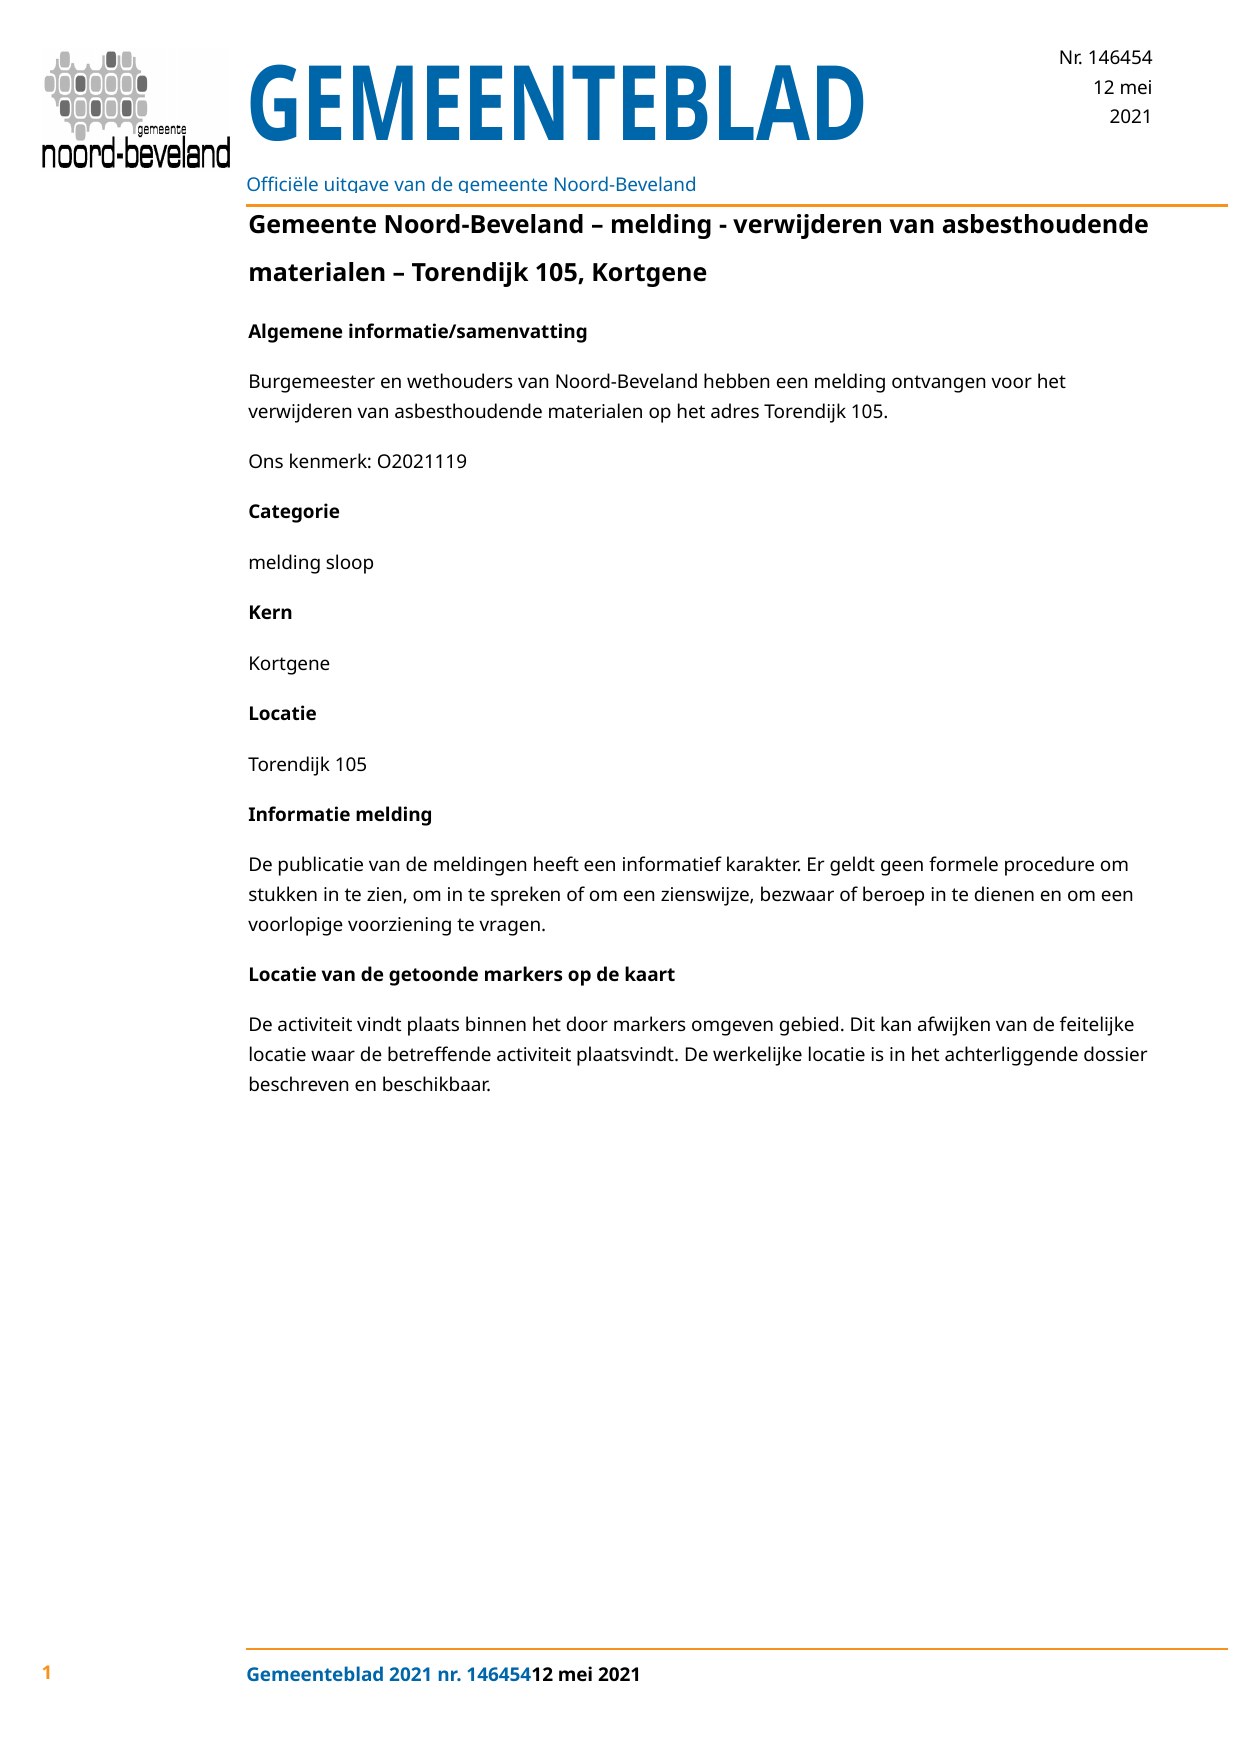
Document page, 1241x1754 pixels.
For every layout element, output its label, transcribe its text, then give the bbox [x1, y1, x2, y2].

text Ons kenmerk: O2021119 [248, 448, 1152, 474]
text Kern [248, 599, 1152, 625]
text melding sloop [248, 549, 1152, 575]
text Informatie melding [248, 801, 1152, 827]
picture [41, 47, 231, 172]
text Torendijk 105 [248, 751, 1152, 777]
text Locatie van de getoonde markers op de kaart [248, 961, 1152, 987]
text De activiteit vindt plaats binnen het door markers omgeven gebied. Dit kan afwijken van de feitelijke locatie waar de betreffende activiteit plaatsvindt. De werkelijke locatie is in het achterliggende dossier beschreven en beschikbaar. [248, 1012, 1152, 1097]
text Burgemeester en wethouders van Noord-Beveland hebben een melding ontvangen voor het verwijderen van asbesthoudende materialen op het adres Torendijk 105. [248, 368, 1152, 424]
text Locatie [248, 700, 1152, 726]
text Algemene informatie/samenvatting [248, 318, 1152, 344]
text Kortgene [248, 650, 1152, 676]
text Gemeente Noord-Beveland – melding - verwijderen van asbesthoudende materialen – Torendijk 105, Kortgene [248, 207, 1152, 288]
text Categorie [248, 499, 1152, 524]
text De publicatie van de meldingen heeft een informatief karakter. Er geldt geen formele procedure om stukken in te zien, om in te spreken of om een zienswijze, bezwaar of beroep in te dienen en om een voorlopige voorziening te vragen. [248, 852, 1152, 937]
